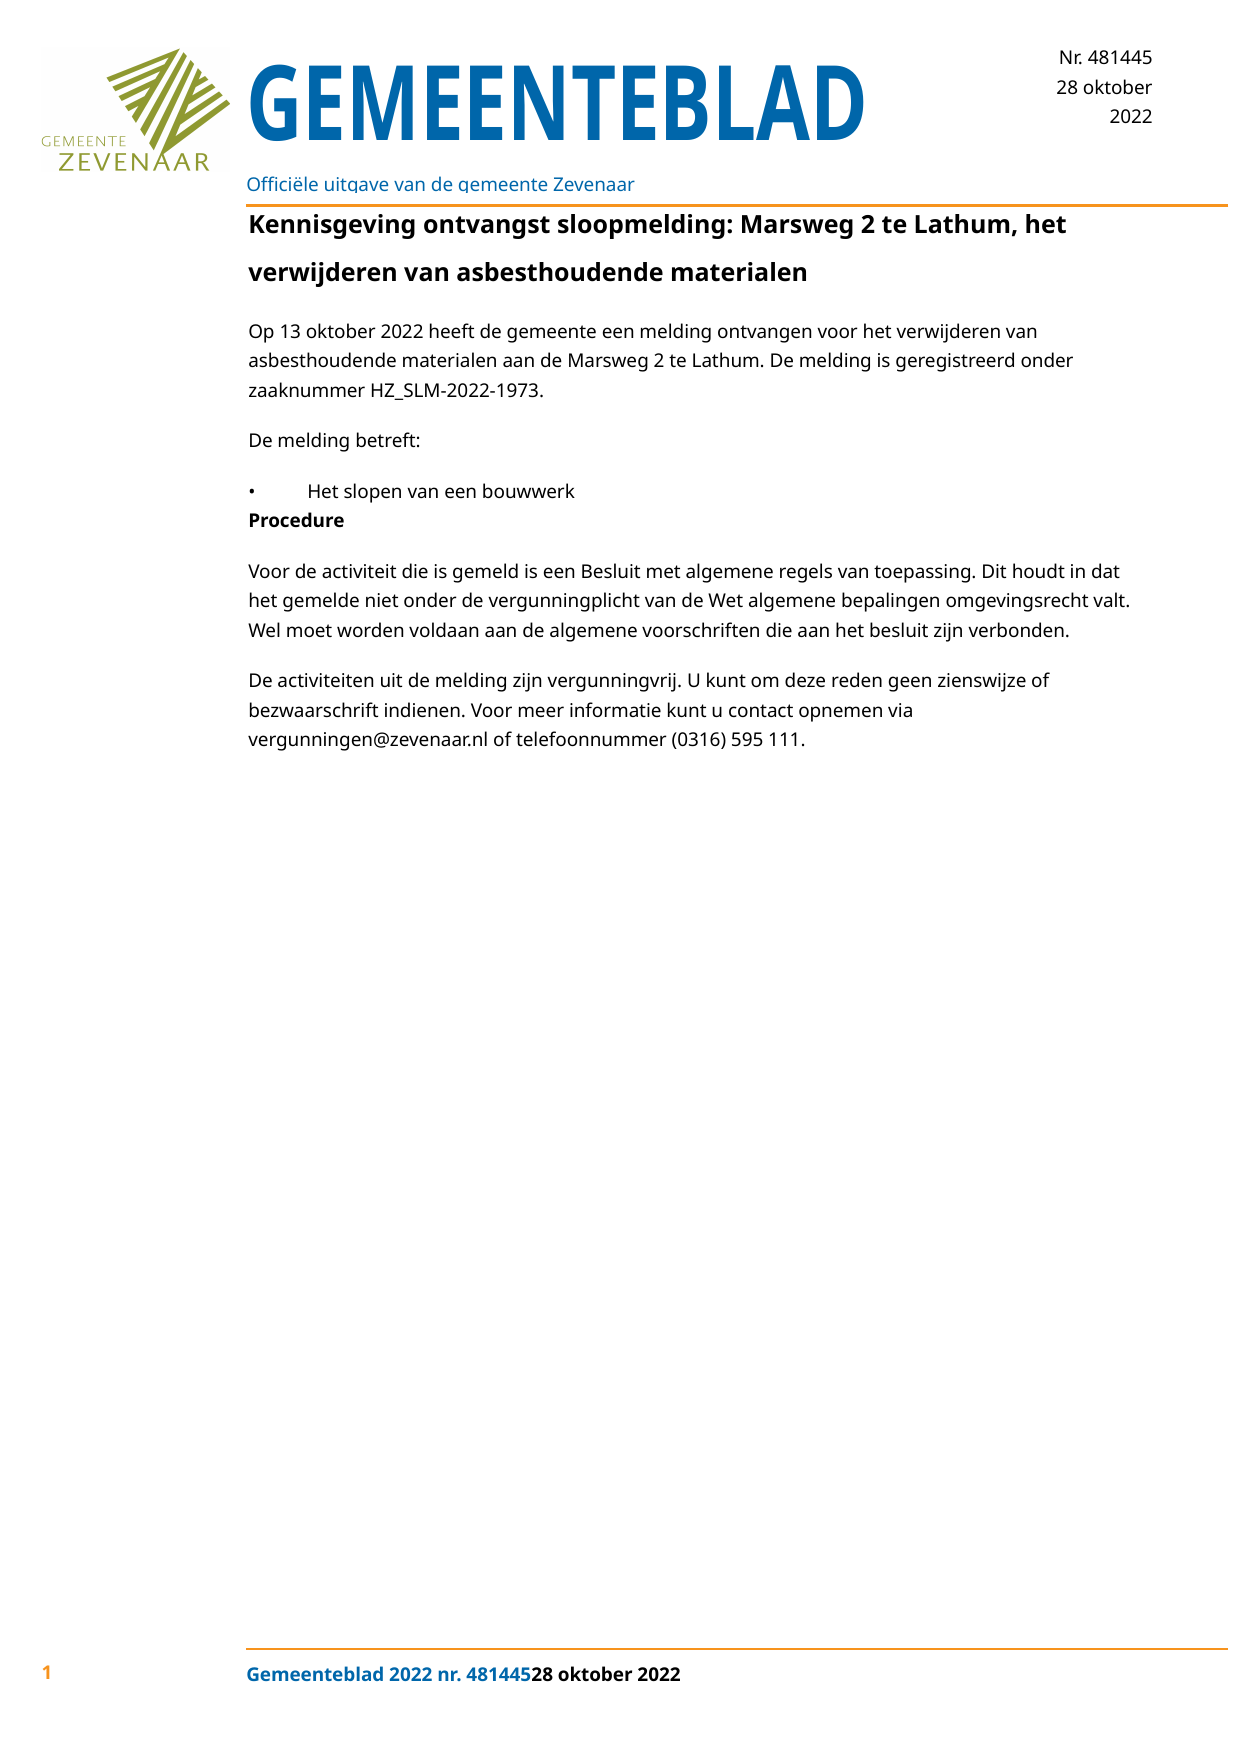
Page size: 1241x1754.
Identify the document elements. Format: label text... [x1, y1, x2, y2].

text Procedure [248, 507, 1152, 533]
text Voor de activiteit die is gemeld is een Besluit met algemene regels van toepassing. Dit houdt in dat het gemelde niet onder de vergunningplicht van de Wet algemene bepalingen omgevingsrecht valt. Wel moet worden voldaan aan de algemene voorschriften die aan het besluit zijn verbonden. [248, 558, 1152, 643]
picture [41, 47, 231, 172]
text Kennisgeving ontvangst sloopmelding: Marsweg 2 te Lathum, het verwijderen van asbesthoudende materialen [248, 207, 1152, 288]
text De activiteiten uit de melding zijn vergunningvrij. U kunt om deze reden geen zienswijze of bezwaarschrift indienen. Voor meer informatie kunt u contact opnemen via vergunningen@zevenaar.nl of telefoonnummer (0316) 595 111. [248, 667, 1152, 752]
list Het slopen van een bouwwerk [248, 478, 1152, 504]
text De melding betreft: [248, 427, 1152, 453]
text Op 13 oktober 2022 heeft de gemeente een melding ontvangen voor het verwijderen van asbesthoudende materialen aan de Marsweg 2 te Lathum. De melding is geregistreerd onder zaaknummer HZ_SLM-2022-1973. [248, 318, 1152, 403]
